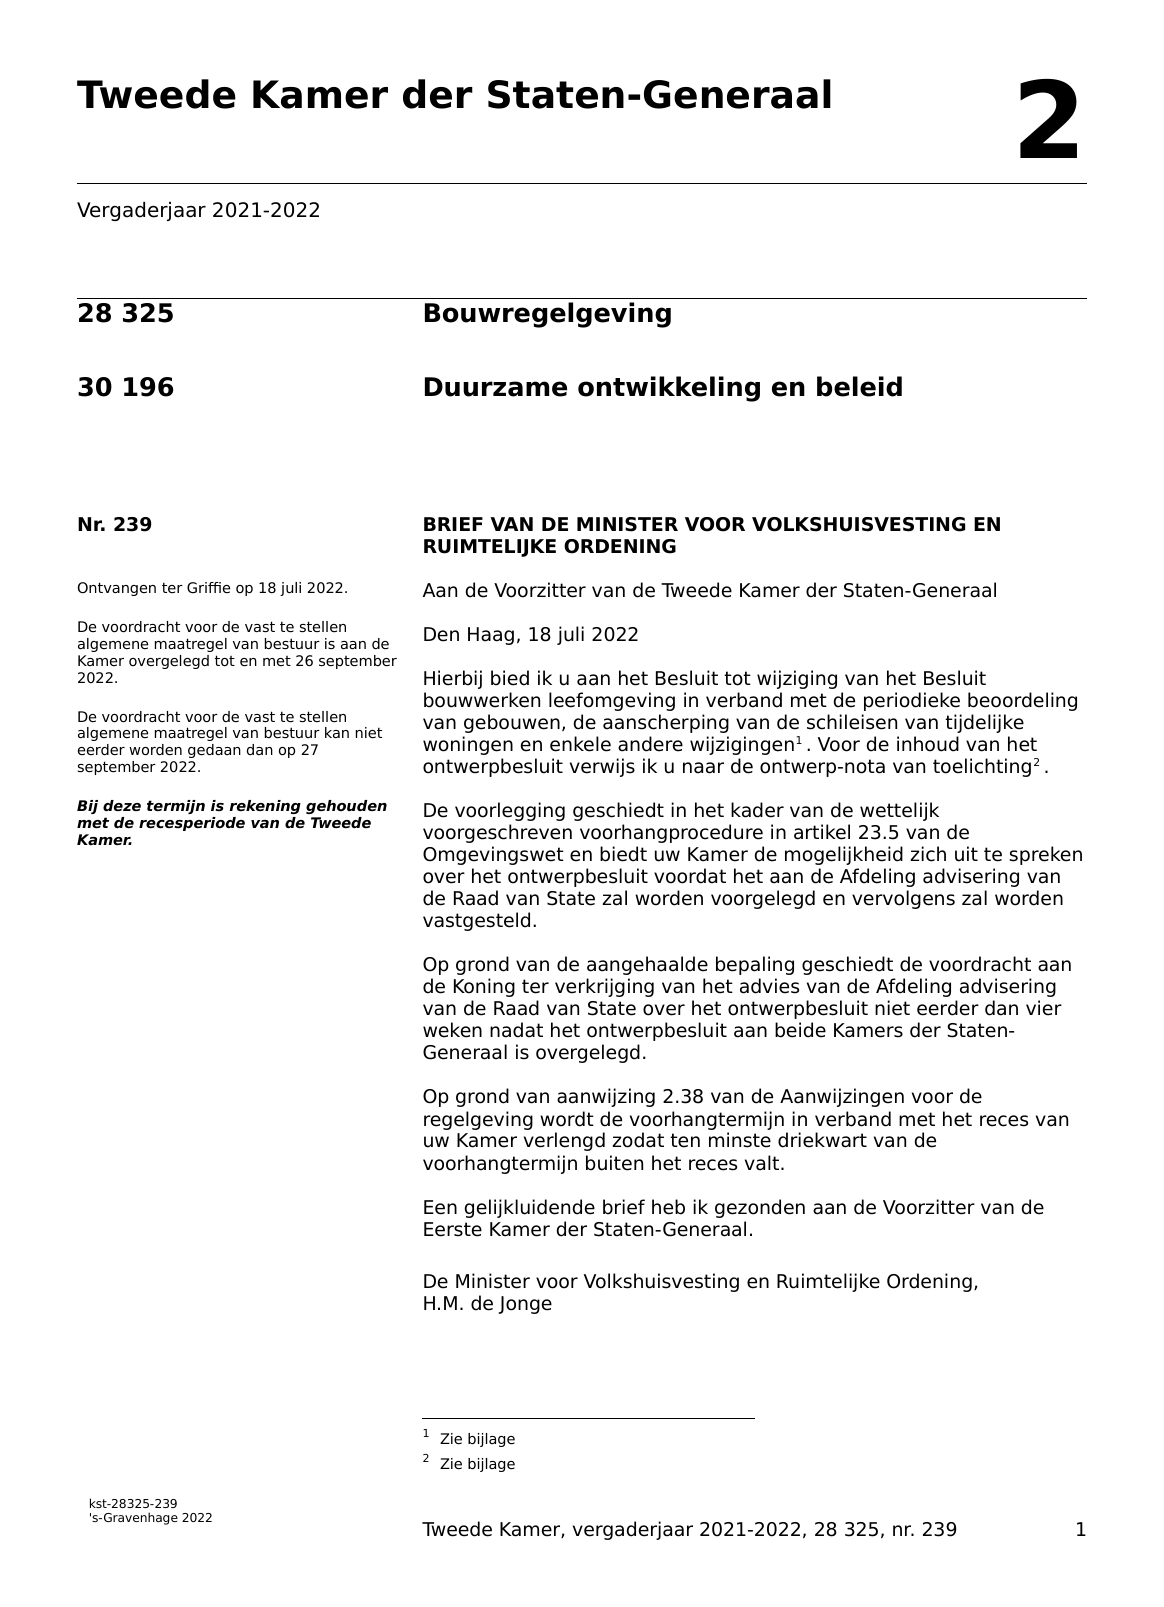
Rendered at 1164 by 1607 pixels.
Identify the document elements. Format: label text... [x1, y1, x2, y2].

text Zie bijlage [422, 1452, 1087, 1474]
text Op grond van de aangehaalde bepaling geschiedt de voordracht aan de Koning ter verkrijging van het advies van de Afdeling advisering van de Raad van State over het ontwerpbesluit niet eerder dan vier weken nadat het ontwerpbesluit aan beide Kamers der Staten-Generaal is overgelegd. [422, 954, 1087, 1064]
text De voorlegging geschiedt in het kader van de wettelijk voorgeschreven voorhangprocedure in artikel 23.5 van de Omgevingswet en biedt uw Kamer de mogelijkheid zich uit te spreken over het ontwerpbesluit voordat het aan de Afdeling advisering van de Raad van State zal worden voorgelegd en vervolgens zal worden vastgesteld. [422, 800, 1087, 932]
text [77, 597, 399, 619]
text Een gelijkluidende brief heb ik gezonden aan de Voorzitter van de Eerste Kamer der Staten-Generaal. [422, 1197, 1087, 1241]
subtitle 30 196 Duurzame ontwikkeling en beleid [77, 373, 1087, 403]
text 's-Gravenhage 2022 [88, 1511, 323, 1525]
text De voordracht voor de vast te stellen algemene maatregel van bestuur is aan de Kamer overgelegd tot en met 26 september 2022. [77, 619, 399, 686]
text kst-28325-239 [88, 1497, 323, 1511]
text [77, 776, 399, 798]
text Op grond van aanwijzing 2.38 van de Aanwijzingen voor de regelgeving wordt de voorhangtermijn in verband met het reces van uw Kamer verlengd zodat ten minste driekwart van de voorhangtermijn buiten het reces valt. [422, 1086, 1087, 1174]
text Zie bijlage [422, 1427, 1087, 1449]
table_cell Vergaderjaar 2021-2022 [77, 184, 1087, 298]
subtitle Nr. 239 BRIEF VAN DE MINISTER VOOR VOLKSHUISVESTING EN RUIMTELIJKE ORDENING [77, 514, 1087, 558]
subtitle 28 325 Bouwregelgeving [77, 299, 1087, 329]
text Den Haag, 18 juli 2022 [422, 624, 1087, 646]
text De voordracht voor de vast te stellen algemene maatregel van bestuur kan niet eerder worden gedaan dan op 27 september 2022. [77, 709, 399, 776]
table_header Tweede Kamer der Staten-Generaal [77, 59, 886, 183]
text Ontvangen ter Griffie op 18 juli 2022. [77, 580, 399, 597]
text [77, 686, 399, 709]
text Aan de Voorzitter van de Tweede Kamer der Staten-Generaal [422, 580, 1087, 602]
text Hierbij bied ik u aan het Besluit tot wijziging van het Besluit bouwwerken leefomgeving in verband met de periodieke beoordeling van gebouwen, de aanscherping van de schileisen van tijdelijke woningen en enkele andere wijzigingen. Voor de inhoud van het ontwerpbesluit verwijs ik u naar de ontwerp-nota van toelichting. [422, 668, 1087, 778]
table_header 2 [886, 59, 1087, 183]
text De Minister voor Volkshuisvesting en Ruimtelijke Ordening, H.M. de Jonge [422, 1271, 1087, 1314]
text Bij deze termijn is rekening gehouden met de recesperiode van de Tweede Kamer. [77, 798, 399, 849]
